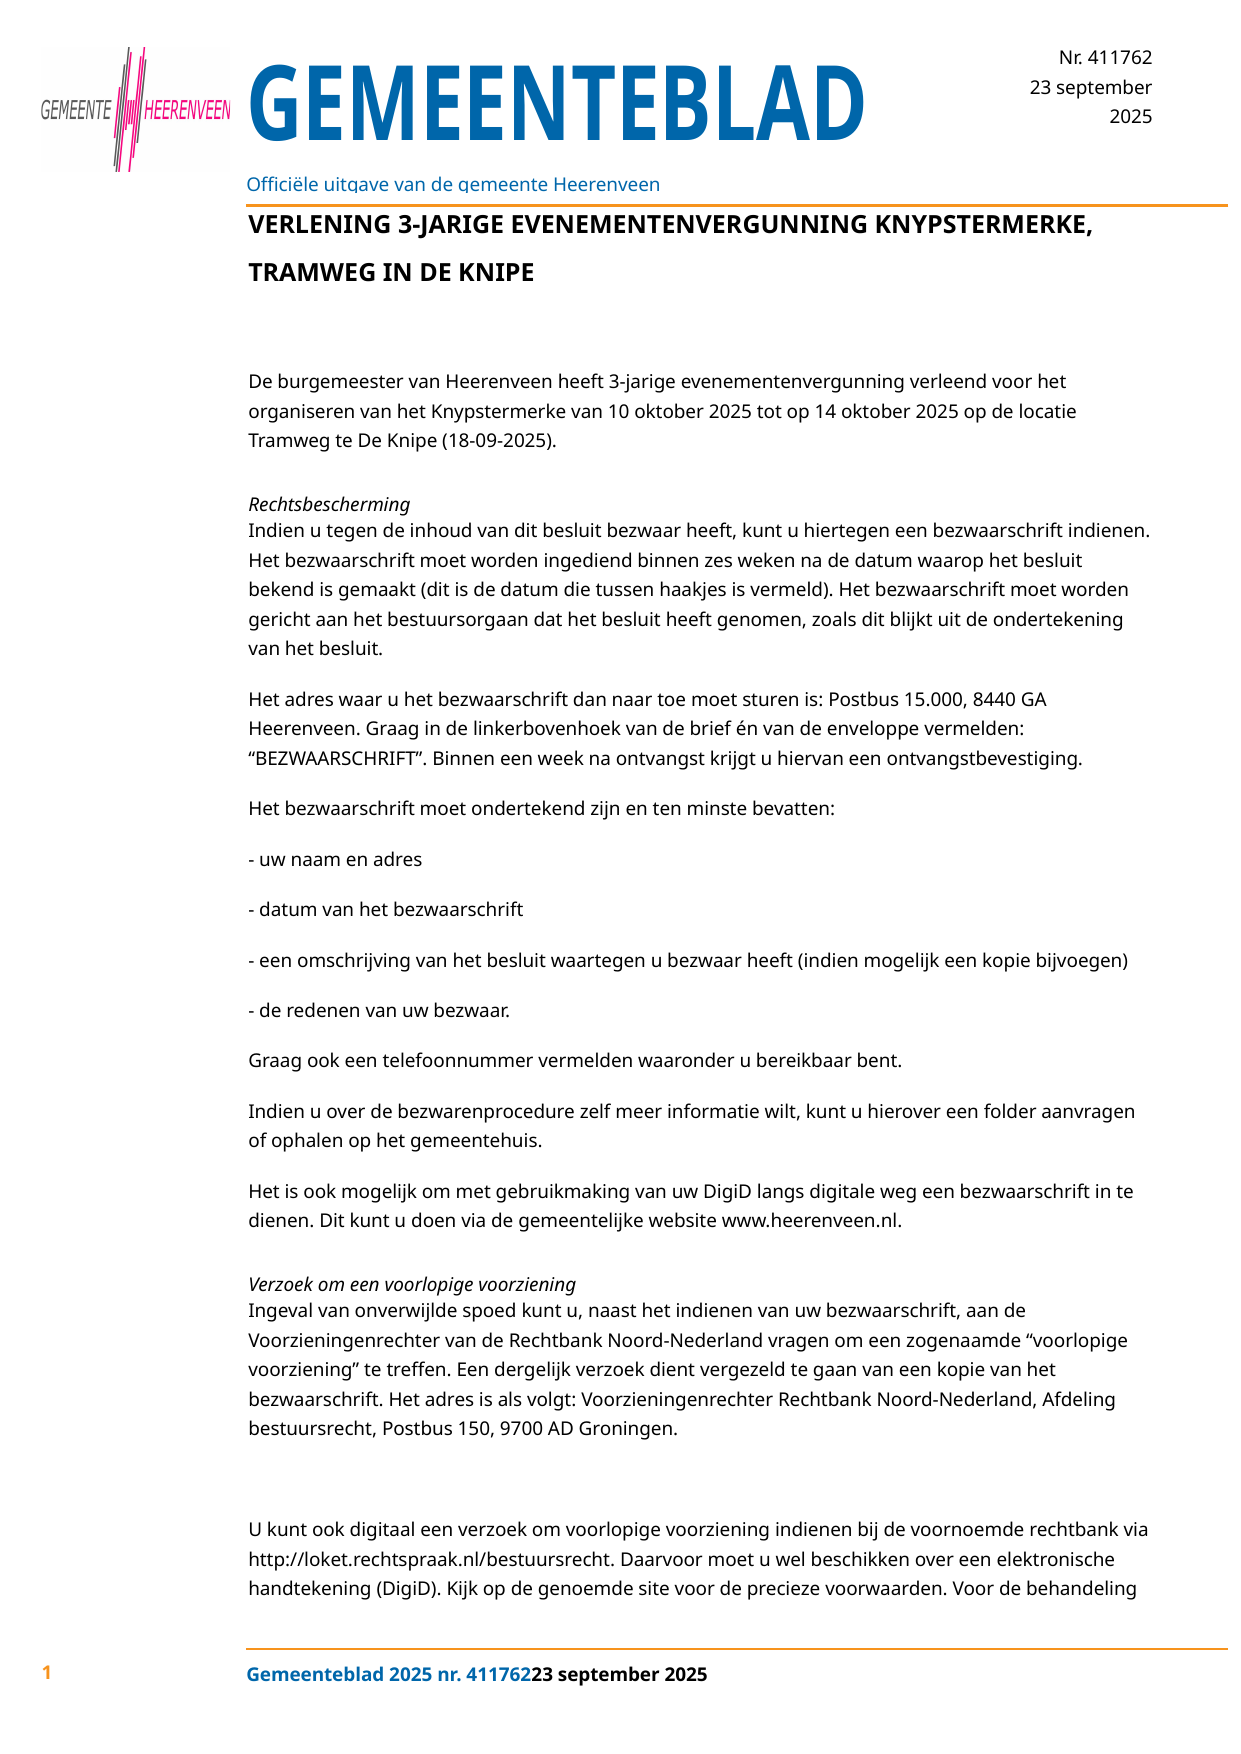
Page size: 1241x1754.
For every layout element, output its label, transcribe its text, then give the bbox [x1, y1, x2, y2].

text Indien u tegen de inhoud van dit besluit bezwaar heeft, kunt u hiertegen een bezwaarschrift indienen. Het bezwaarschrift moet worden ingediend binnen zes weken na de datum waarop het besluit bekend is gemaakt (dit is de datum die tussen haakjes is vermeld). Het bezwaarschrift moet worden gericht aan het bestuursorgaan dat het besluit heeft genomen, zoals dit blijkt uit de ondertekening van het besluit. [248, 517, 1152, 661]
picture [41, 47, 231, 172]
text Het bezwaarschrift moet ondertekend zijn en ten minste bevatten: [248, 796, 1152, 821]
text Rechtsbescherming [248, 491, 1152, 517]
text Graag ook een telefoonnummer vermelden waaronder u bereikbaar bent. [248, 1048, 1152, 1073]
text Verzoek om een voorlopige voorziening [248, 1272, 1152, 1297]
text - datum van het bezwaarschrift [248, 896, 1152, 922]
text U kunt ook digitaal een verzoek om voorlopige voorziening indienen bij de voornoemde rechtbank via http://loket.rechtspraak.nl/bestuursrecht. Daarvoor moet u wel beschikken over een elektronische handtekening (DigiD). Kijk op de genoemde site voor de precieze voorwaarden. Voor de behandeling [248, 1516, 1152, 1601]
text - een omschrijving van het besluit waartegen u bezwaar heeft (indien mogelijk een kopie bijvoegen) [248, 947, 1152, 972]
text Het adres waar u het bezwaarschrift dan naar toe moet sturen is: Postbus 15.000, 8440 GA Heerenveen. Graag in de linkerbovenhoek van de brief én van de enveloppe vermelden: “BEZWAARSCHRIFT”. Binnen een week na ontvangst krijgt u hiervan een ontvangstbevestiging. [248, 686, 1152, 771]
text Indien u over de bezwarenprocedure zelf meer informatie wilt, kunt u hierover een folder aanvragen of ophalen op het gemeentehuis. [248, 1098, 1152, 1153]
text Ingeval van onverwijlde spoed kunt u, naast het indienen van uw bezwaarschrift, aan de Voorzieningenrechter van de Rechtbank Noord-Nederland vragen om een zogenaamde “voorlopige voorziening” te treffen. Een dergelijk verzoek dient vergezeld te gaan van een kopie van het bezwaarschrift. Het adres is als volgt: Voorzieningenrechter Rechtbank Noord-Nederland, Afdeling bestuursrecht, Postbus 150, 9700 AD Groningen. [248, 1297, 1152, 1441]
text De burgemeester van Heerenveen heeft 3-jarige evenementenvergunning verleend voor het organiseren van het Knypstermerke van 10 oktober 2025 tot op 14 oktober 2025 op de locatie Tramweg te De Knipe (18-09-2025). [248, 368, 1152, 453]
text VERLENING 3-JARIGE EVENEMENTENVERGUNNING KNYPSTERMERKE, TRAMWEG IN DE KNIPE [248, 207, 1152, 288]
text Het is ook mogelijk om met gebruikmaking van uw DigiD langs digitale weg een bezwaarschrift in te dienen. Dit kunt u doen via de gemeentelijke website www.heerenveen.nl. [248, 1178, 1152, 1233]
text - de redenen van uw bezwaar. [248, 997, 1152, 1023]
text - uw naam en adres [248, 846, 1152, 872]
